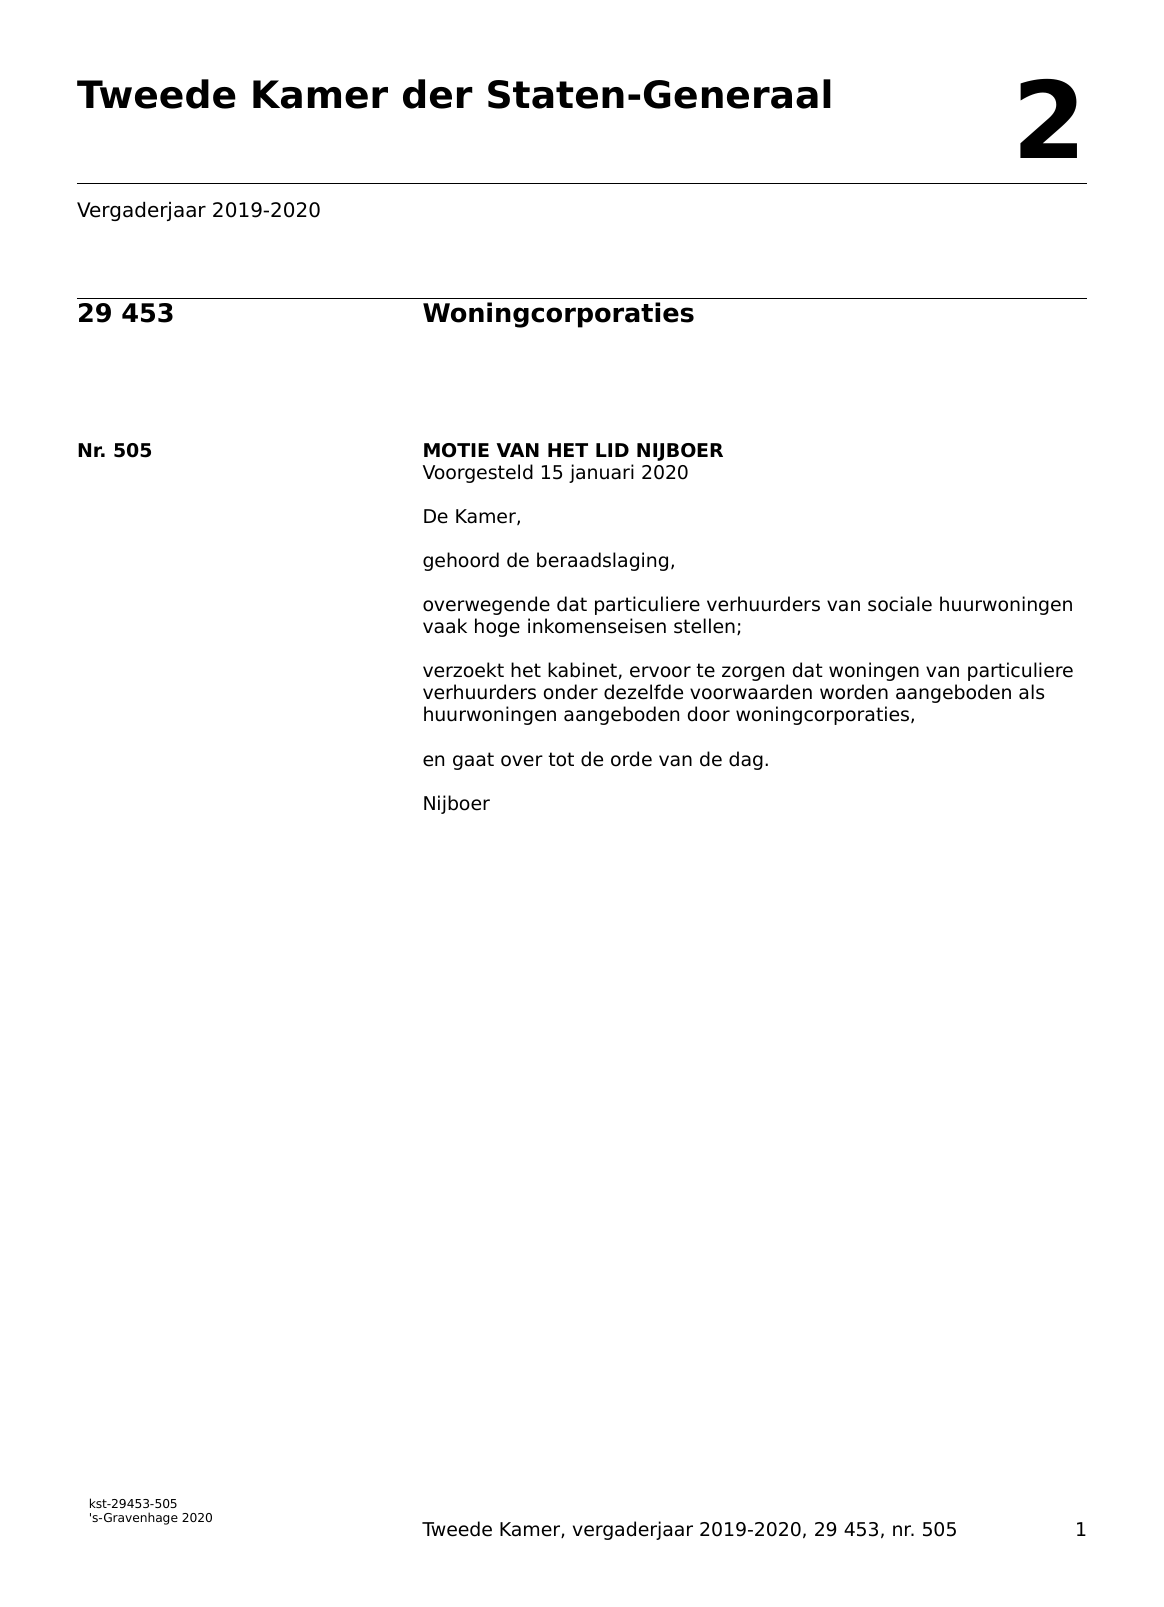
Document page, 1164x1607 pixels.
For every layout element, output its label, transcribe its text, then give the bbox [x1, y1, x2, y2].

subtitle 29 453 Woningcorporaties [77, 299, 1087, 329]
text verzoekt het kabinet, ervoor te zorgen dat woningen van particuliere verhuurders onder dezelfde voorwaarden worden aangeboden als huurwoningen aangeboden door woningcorporaties, [422, 660, 1087, 726]
table_cell Vergaderjaar 2019-2020 [77, 184, 1087, 298]
text Voorgesteld 15 januari 2020 [422, 462, 1087, 484]
text en gaat over tot de orde van de dag. [422, 748, 1087, 770]
text gehoord de beraadslaging, [422, 550, 1087, 572]
text Nijboer [422, 793, 1087, 814]
text overwegende dat particuliere verhuurders van sociale huurwoningen vaak hoge inkomenseisen stellen; [422, 594, 1087, 638]
table_header 2 [886, 59, 1087, 183]
text De Kamer, [422, 506, 1087, 528]
text kst-29453-505 [88, 1497, 323, 1511]
subtitle Nr. 505 MOTIE VAN HET LID NIJBOER [77, 440, 1087, 462]
text 's-Gravenhage 2020 [88, 1511, 323, 1525]
table_header Tweede Kamer der Staten-Generaal [77, 59, 886, 183]
